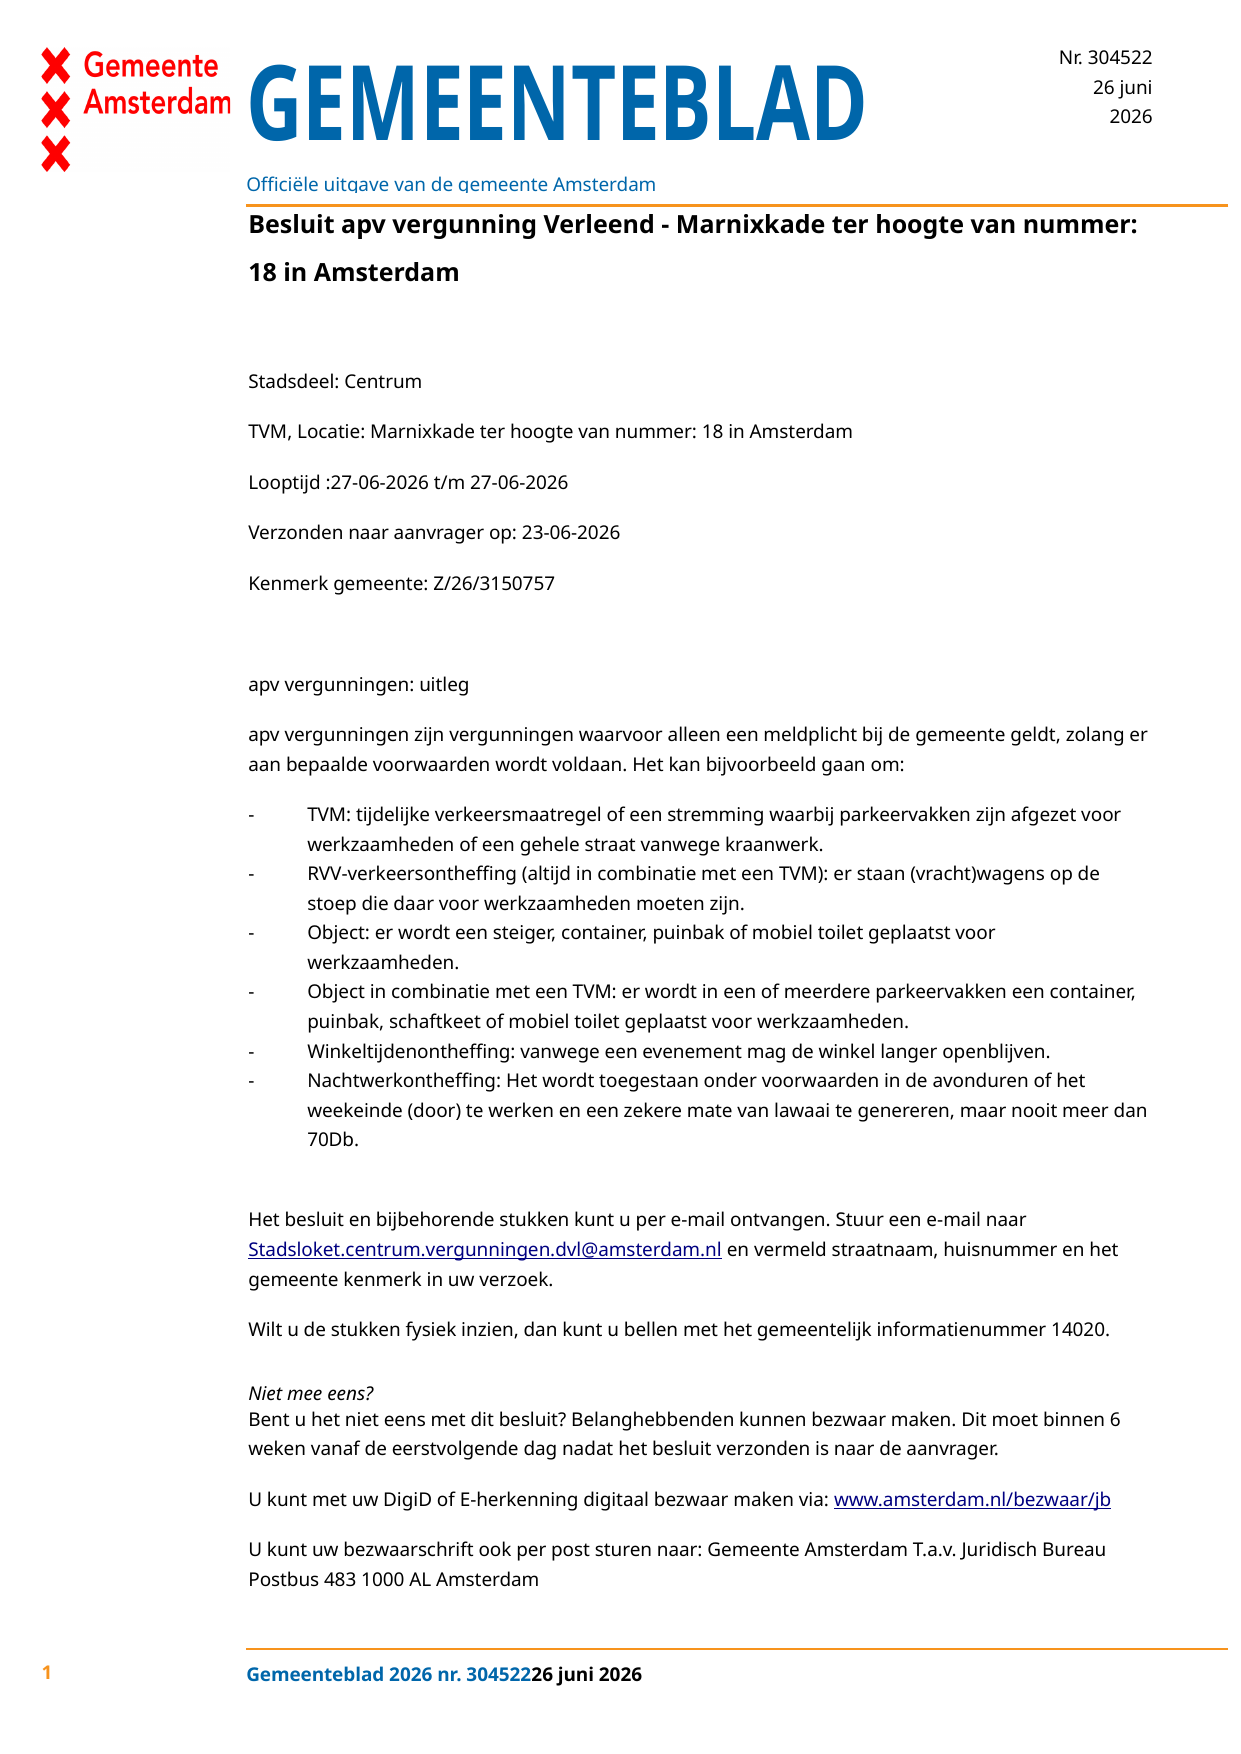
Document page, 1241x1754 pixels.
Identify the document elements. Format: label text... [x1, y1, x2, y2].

text Bent u het niet eens met dit besluit? Belanghebbenden kunnen bezwaar maken. Dit moet binnen 6 weken vanaf de eerstvolgende dag nadat het besluit verzonden is naar de aanvrager. [248, 1406, 1152, 1461]
text Besluit apv vergunning Verleend - Marnixkade ter hoogte van nummer: 18 in Amsterdam [248, 207, 1152, 288]
list Object in combinatie met een TVM: er wordt in een of meerdere parkeervakken een container, puinbak, schaftkeet of mobiel toilet geplaatst voor werkzaamheden. [248, 979, 1152, 1034]
text U kunt met uw DigiD of E-herkenning digitaal bezwaar maken via: www.amsterdam.nl/bezwaar/jb [248, 1486, 1152, 1512]
text TVM, Locatie: Marnixkade ter hoogte van nummer: 18 in Amsterdam [248, 419, 1152, 444]
picture [41, 47, 231, 172]
text apv vergunningen zijn vergunningen waarvoor alleen een meldplicht bij de gemeente geldt, zolang er aan bepaalde voorwaarden wordt voldaan. Het kan bijvoorbeeld gaan om: [248, 721, 1152, 777]
text Niet mee eens? [248, 1380, 1152, 1406]
list Winkeltijdenontheffing: vanwege een evenement mag de winkel langer openblijven. [248, 1038, 1152, 1064]
text Stadsdeel: Centrum [248, 368, 1152, 394]
list Object: er wordt een steiger, container, puinbak of mobiel toilet geplaatst voor werkzaamheden. [248, 919, 1152, 975]
list Nachtwerkontheffing: Het wordt toegestaan onder voorwaarden in de avonduren of het weekeinde (door) te werken en een zekere mate van lawaai te genereren, maar nooit meer dan 70Db. [248, 1067, 1152, 1152]
list TVM: tijdelijke verkeersmaatregel of een stremming waarbij parkeervakken zijn afgezet voor werkzaamheden of een gehele straat vanwege kraanwerk. [248, 801, 1152, 857]
list RVV-verkeersontheffing (altijd in combinatie met een TVM): er staan (vracht)wagens op de stoep die daar voor werkzaamheden moeten zijn. [248, 860, 1152, 916]
text Het besluit en bijbehorende stukken kunt u per e-mail ontvangen. Stuur een e-mail naar Stadsloket.centrum.vergunningen.dvl@amsterdam.nl en vermeld straatnaam, huisnummer en het gemeente kenmerk in uw verzoek. [248, 1207, 1152, 1292]
text U kunt uw bezwaarschrift ook per post sturen naar: Gemeente Amsterdam T.a.v. Juridisch Bureau Postbus 483 1000 AL Amsterdam [248, 1536, 1152, 1592]
text Kenmerk gemeente: Z/26/3150757 [248, 570, 1152, 596]
text Wilt u de stukken fysiek inzien, dan kunt u bellen met het gemeentelijk informatienummer 14020. [248, 1316, 1152, 1342]
text apv vergunningen: uitleg [248, 671, 1152, 697]
text Verzonden naar aanvrager op: 23-06-2026 [248, 519, 1152, 545]
text Looptijd :27-06-2026 t/m 27-06-2026 [248, 469, 1152, 495]
